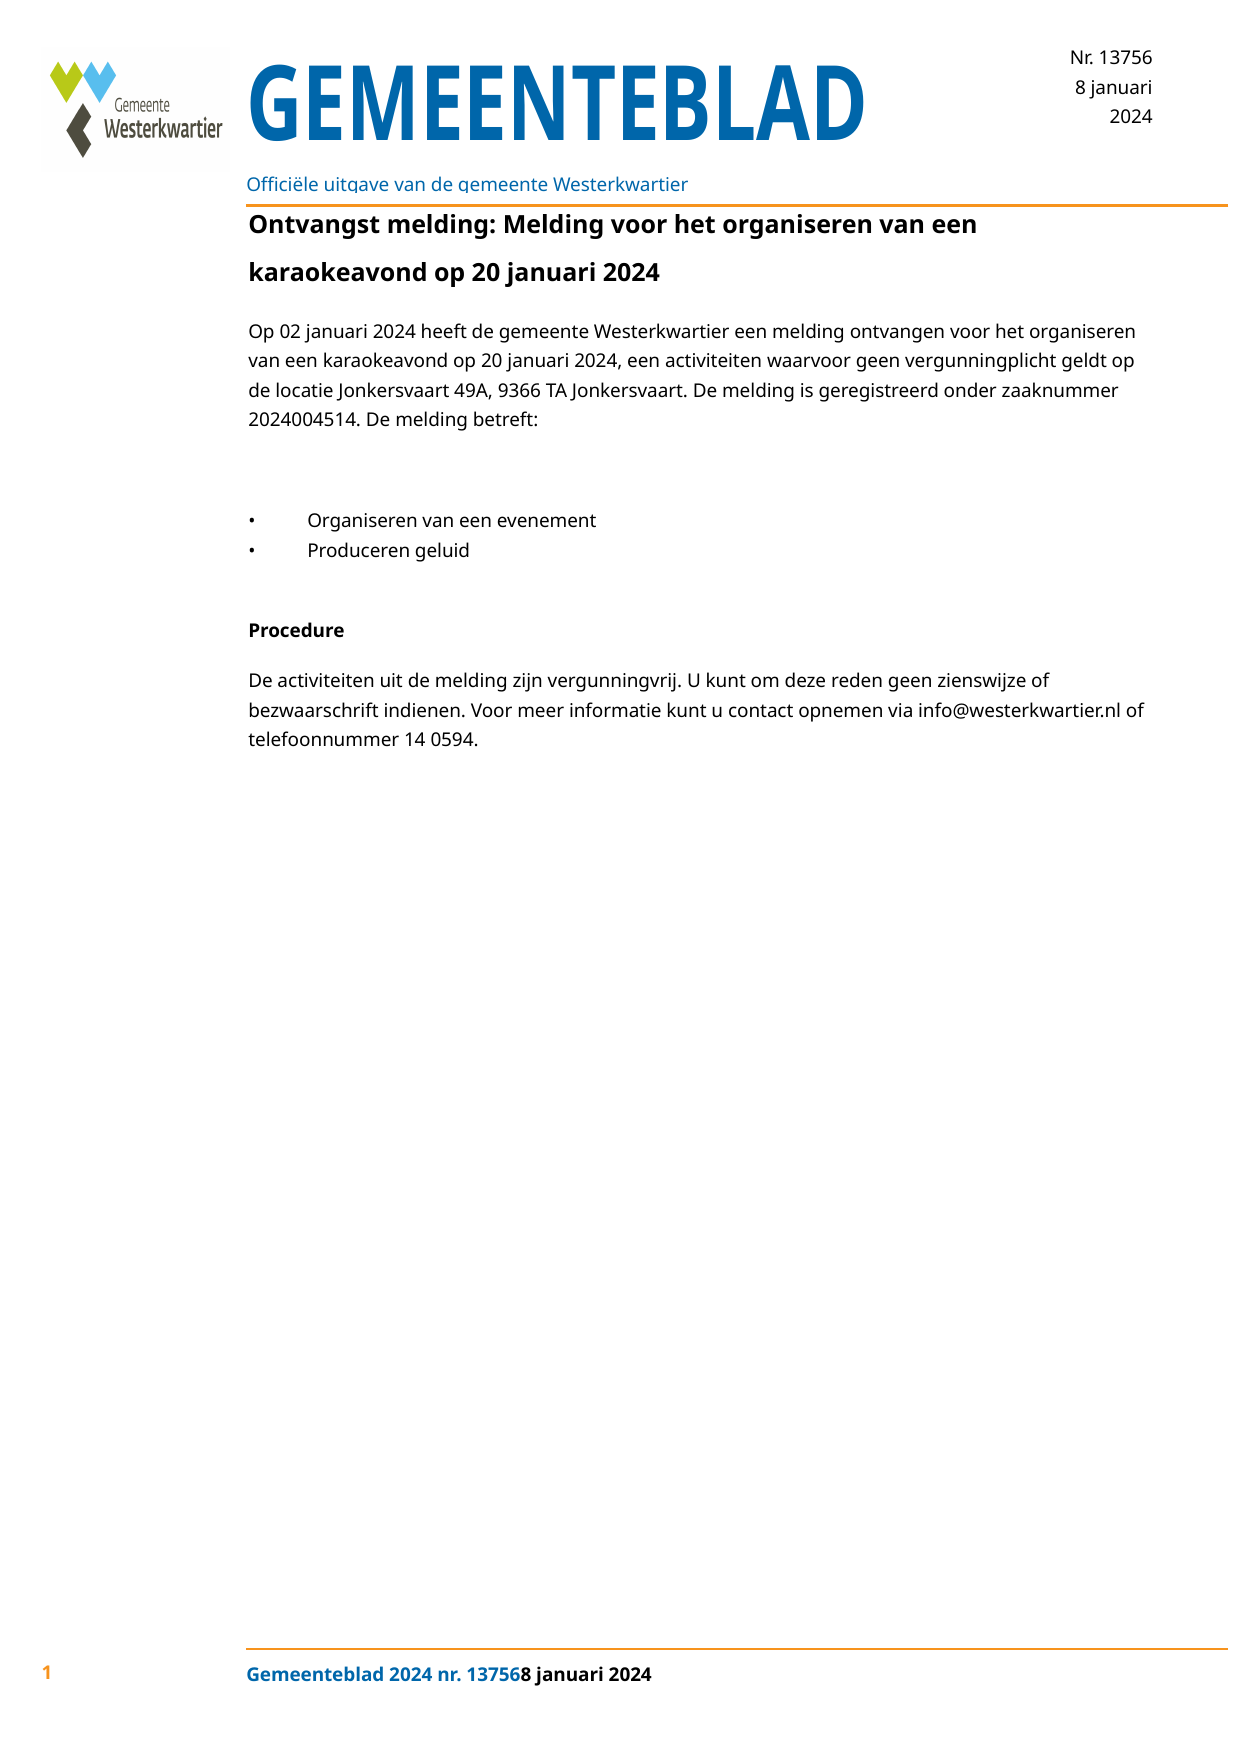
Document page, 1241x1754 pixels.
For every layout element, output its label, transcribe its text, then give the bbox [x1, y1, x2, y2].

list Produceren geluid [248, 537, 1152, 563]
picture [41, 47, 231, 172]
text Ontvangst melding: Melding voor het organiseren van een karaokeavond op 20 januari 2024 [248, 207, 1152, 288]
text De activiteiten uit de melding zijn vergunningvrij. U kunt om deze reden geen zienswijze of bezwaarschrift indienen. Voor meer informatie kunt u contact opnemen via info@westerkwartier.nl of telefoonnummer 14 0594. [248, 667, 1152, 752]
text Op 02 januari 2024 heeft de gemeente Westerkwartier een melding ontvangen voor het organiseren van een karaokeavond op 20 januari 2024, een activiteiten waarvoor geen vergunningplicht geldt op de locatie Jonkersvaart 49A, 9366 TA Jonkersvaart. De melding is geregistreerd onder zaaknummer 2024004514. De melding betreft: [248, 318, 1152, 432]
list Organiseren van een evenement [248, 507, 1152, 533]
text Procedure [248, 617, 1152, 643]
